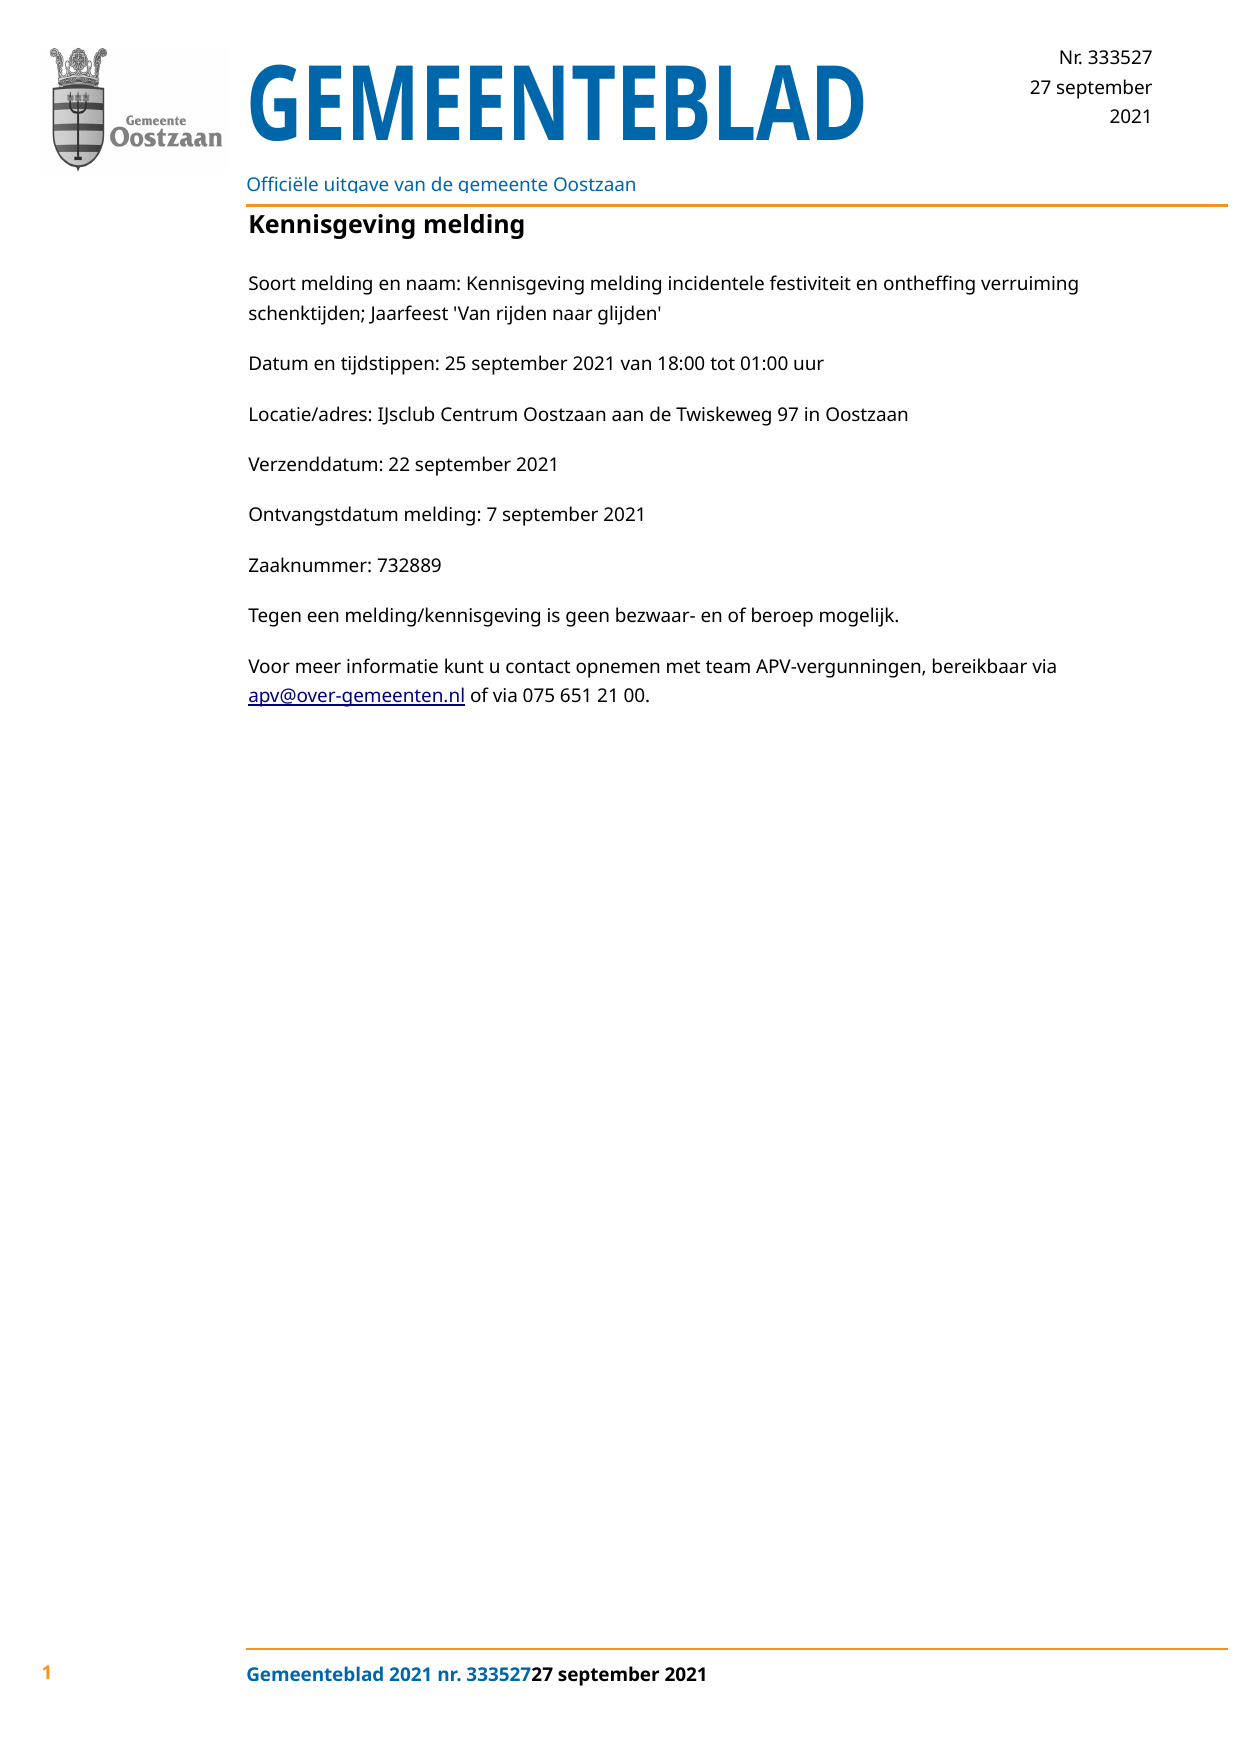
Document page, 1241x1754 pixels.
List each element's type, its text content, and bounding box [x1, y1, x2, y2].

text Kennisgeving melding [248, 207, 1152, 241]
text Voor meer informatie kunt u contact opnemen met team APV-vergunningen, bereikbaar via apv@over-gemeenten.nl of via 075 651 21 00. [248, 653, 1152, 708]
text Datum en tijdstippen: 25 september 2021 van 18:00 tot 01:00 uur [248, 350, 1152, 376]
text Verzenddatum: 22 september 2021 [248, 451, 1152, 477]
text Tegen een melding/kennisgeving is geen bezwaar- en of beroep mogelijk. [248, 602, 1152, 628]
text Soort melding en naam: Kennisgeving melding incidentele festiviteit en ontheffing verruiming schenktijden; Jaarfeest 'Van rijden naar glijden' [248, 270, 1152, 326]
text Ontvangstdatum melding: 7 september 2021 [248, 502, 1152, 527]
picture [41, 47, 231, 172]
text Zaaknummer: 732889 [248, 552, 1152, 578]
text Locatie/adres: IJsclub Centrum Oostzaan aan de Twiskeweg 97 in Oostzaan [248, 401, 1152, 426]
